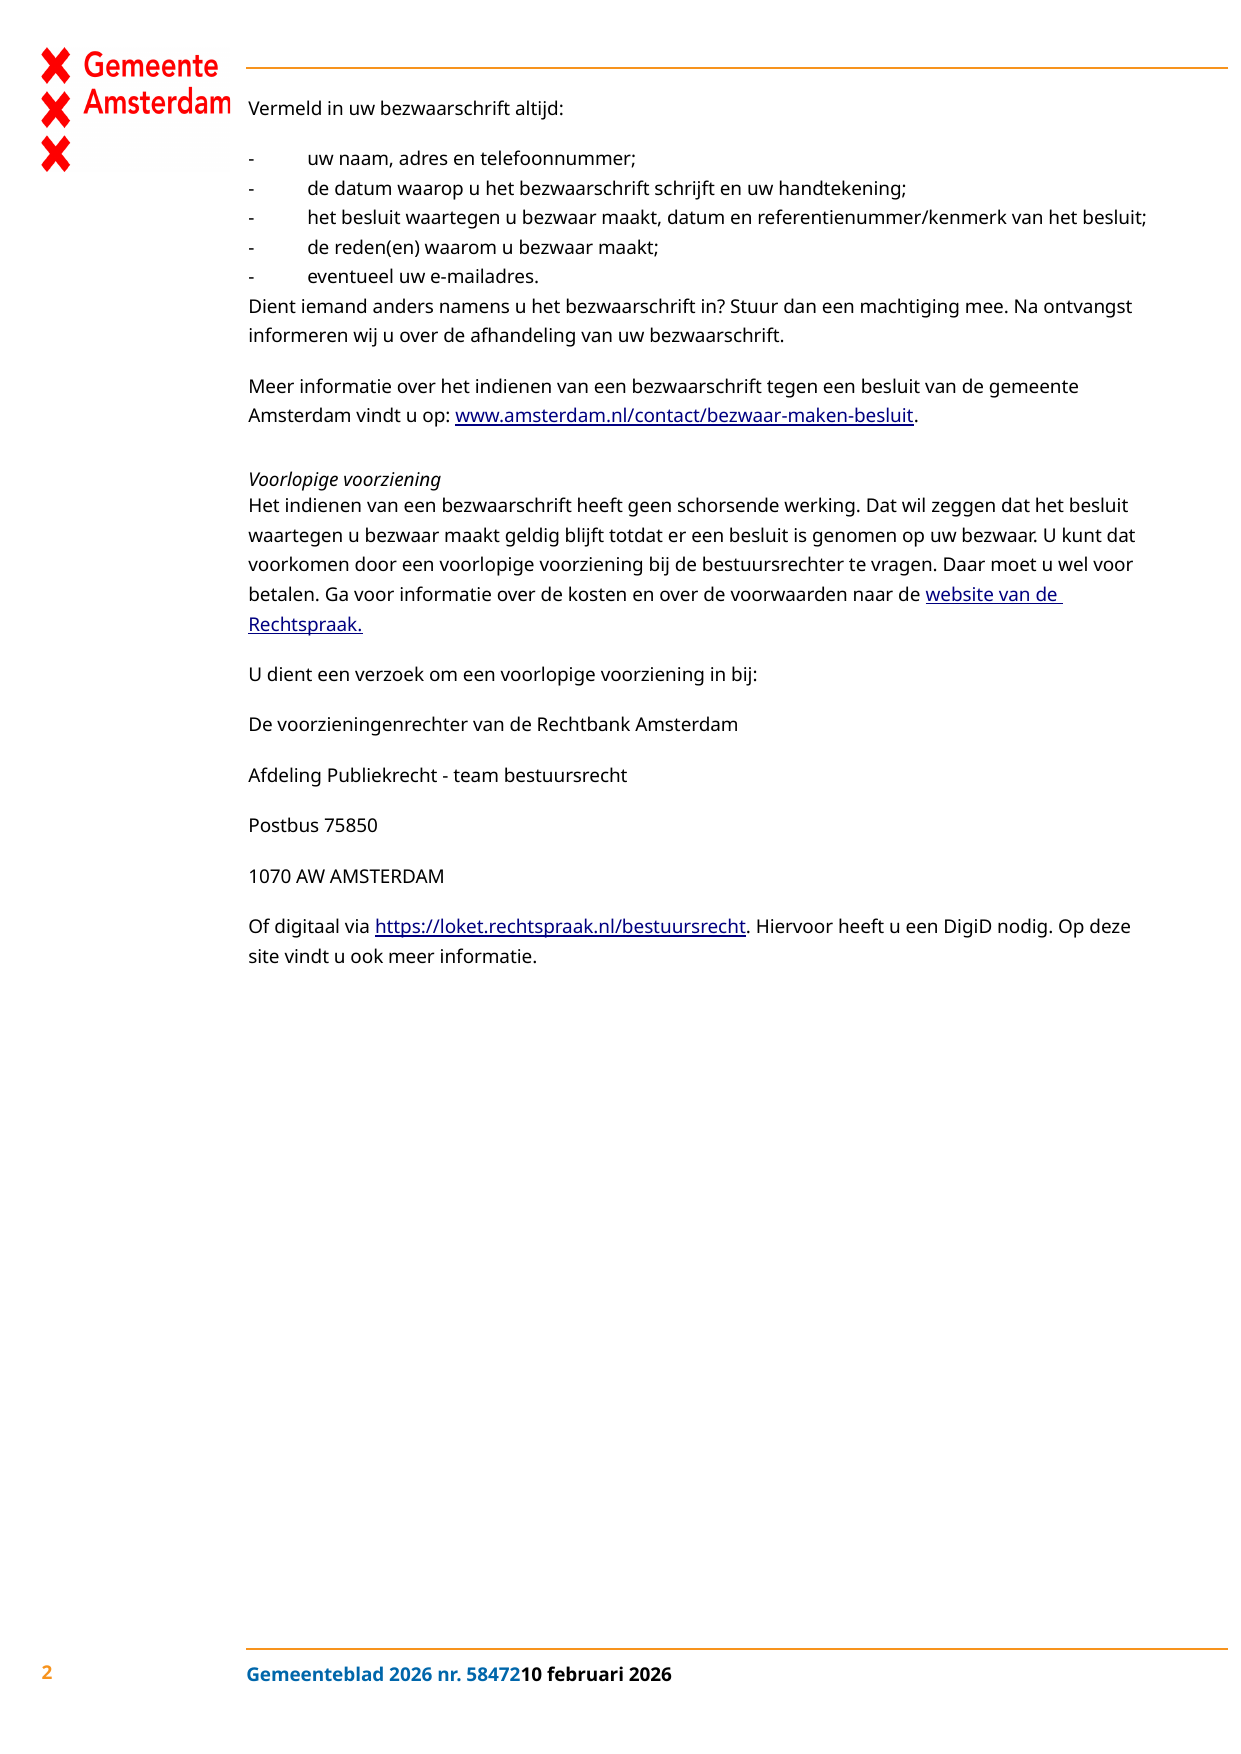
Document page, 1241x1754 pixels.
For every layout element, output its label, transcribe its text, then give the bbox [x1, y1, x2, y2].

text 1070 AW AMSTERDAM [248, 863, 1152, 888]
text Meer informatie over het indienen van een bezwaarschrift tegen een besluit van de gemeente Amsterdam vindt u op: www.amsterdam.nl/contact/bezwaar-maken-besluit. [248, 373, 1152, 428]
list uw naam, adres en telefoonnummer; [248, 145, 1152, 171]
picture [41, 47, 231, 172]
list het besluit waartegen u bezwaar maakt, datum en referentienummer/kenmerk van het besluit; [248, 204, 1152, 230]
text Afdeling Publiekrecht - team bestuursrecht [248, 762, 1152, 788]
list de reden(en) waarom u bezwaar maakt; [248, 234, 1152, 260]
text Voorlopige voorziening [248, 467, 1152, 492]
text Postbus 75850 [248, 812, 1152, 838]
text Dient iemand anders namens u het bezwaarschrift in? Stuur dan een machtiging mee. Na ontvangst informeren wij u over de afhandeling van uw bezwaarschrift. [248, 293, 1152, 348]
text Het indienen van een bezwaarschrift heeft geen schorsende werking. Dat wil zeggen dat het besluit waartegen u bezwaar maakt geldig blijft totdat er een besluit is genomen op uw bezwaar. U kunt dat voorkomen door een voorlopige voorziening bij de bestuursrechter te vragen. Daar moet u wel voor betalen. Ga voor informatie over de kosten en over de voorwaarden naar de website van de Rechtspraak. [248, 492, 1152, 636]
text U dient een verzoek om een voorlopige voorziening in bij: [248, 661, 1152, 687]
text De voorzieningenrechter van de Rechtbank Amsterdam [248, 712, 1152, 737]
text Vermeld in uw bezwaarschrift altijd: [248, 95, 1152, 121]
text Of digitaal via https://loket.rechtspraak.nl/bestuursrecht. Hiervoor heeft u een DigiD nodig. Op deze site vindt u ook meer informatie. [248, 913, 1152, 968]
list eventueel uw e-mailadres. [248, 263, 1152, 289]
list de datum waarop u het bezwaarschrift schrijft en uw handtekening; [248, 175, 1152, 201]
